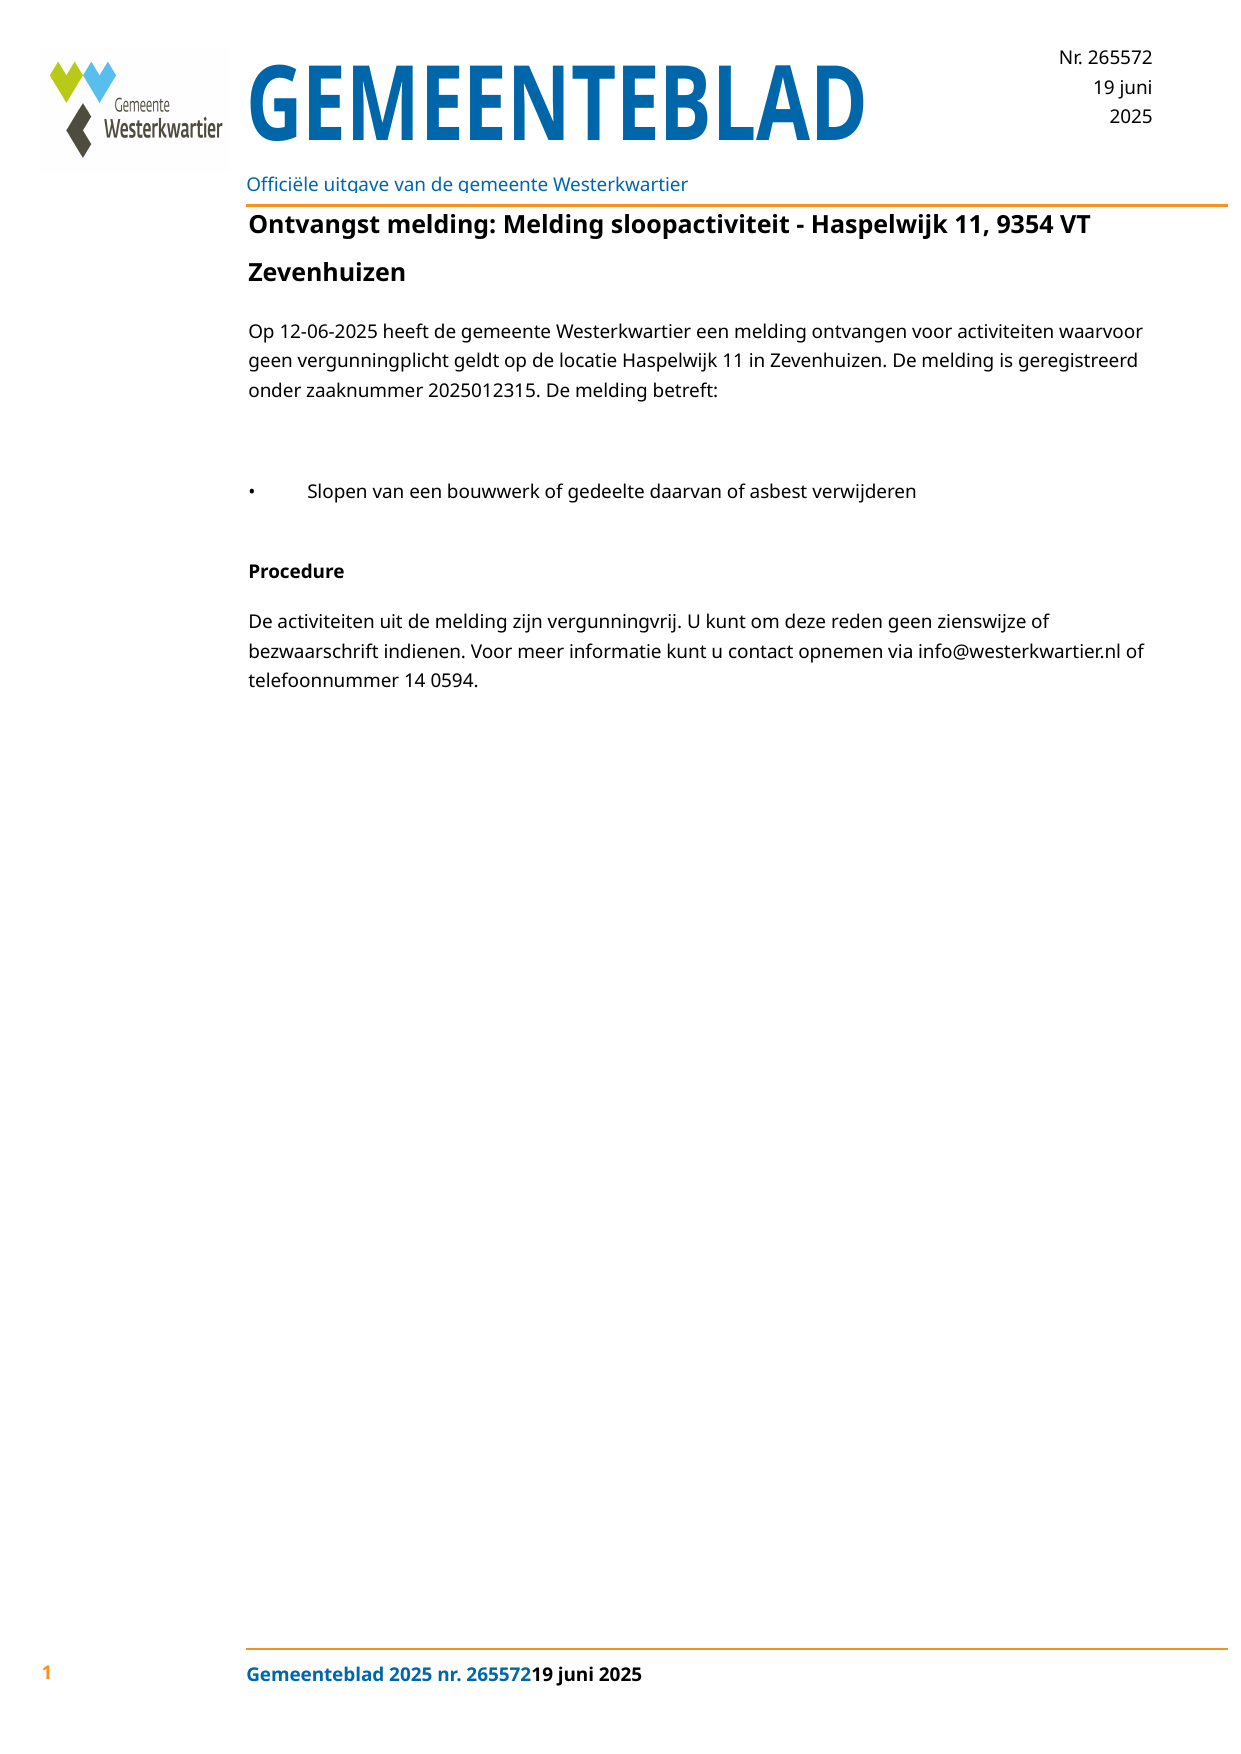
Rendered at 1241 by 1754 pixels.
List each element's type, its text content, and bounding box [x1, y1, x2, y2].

text Ontvangst melding: Melding sloopactiviteit - Haspelwijk 11, 9354 VT Zevenhuizen [248, 207, 1152, 288]
list Slopen van een bouwwerk of gedeelte daarvan of asbest verwijderen [248, 478, 1152, 504]
text Procedure [248, 558, 1152, 584]
picture [41, 47, 231, 172]
text De activiteiten uit de melding zijn vergunningvrij. U kunt om deze reden geen zienswijze of bezwaarschrift indienen. Voor meer informatie kunt u contact opnemen via info@westerkwartier.nl of telefoonnummer 14 0594. [248, 608, 1152, 693]
text Op 12-06-2025 heeft de gemeente Westerkwartier een melding ontvangen voor activiteiten waarvoor geen vergunningplicht geldt op de locatie Haspelwijk 11 in Zevenhuizen. De melding is geregistreerd onder zaaknummer 2025012315. De melding betreft: [248, 318, 1152, 403]
